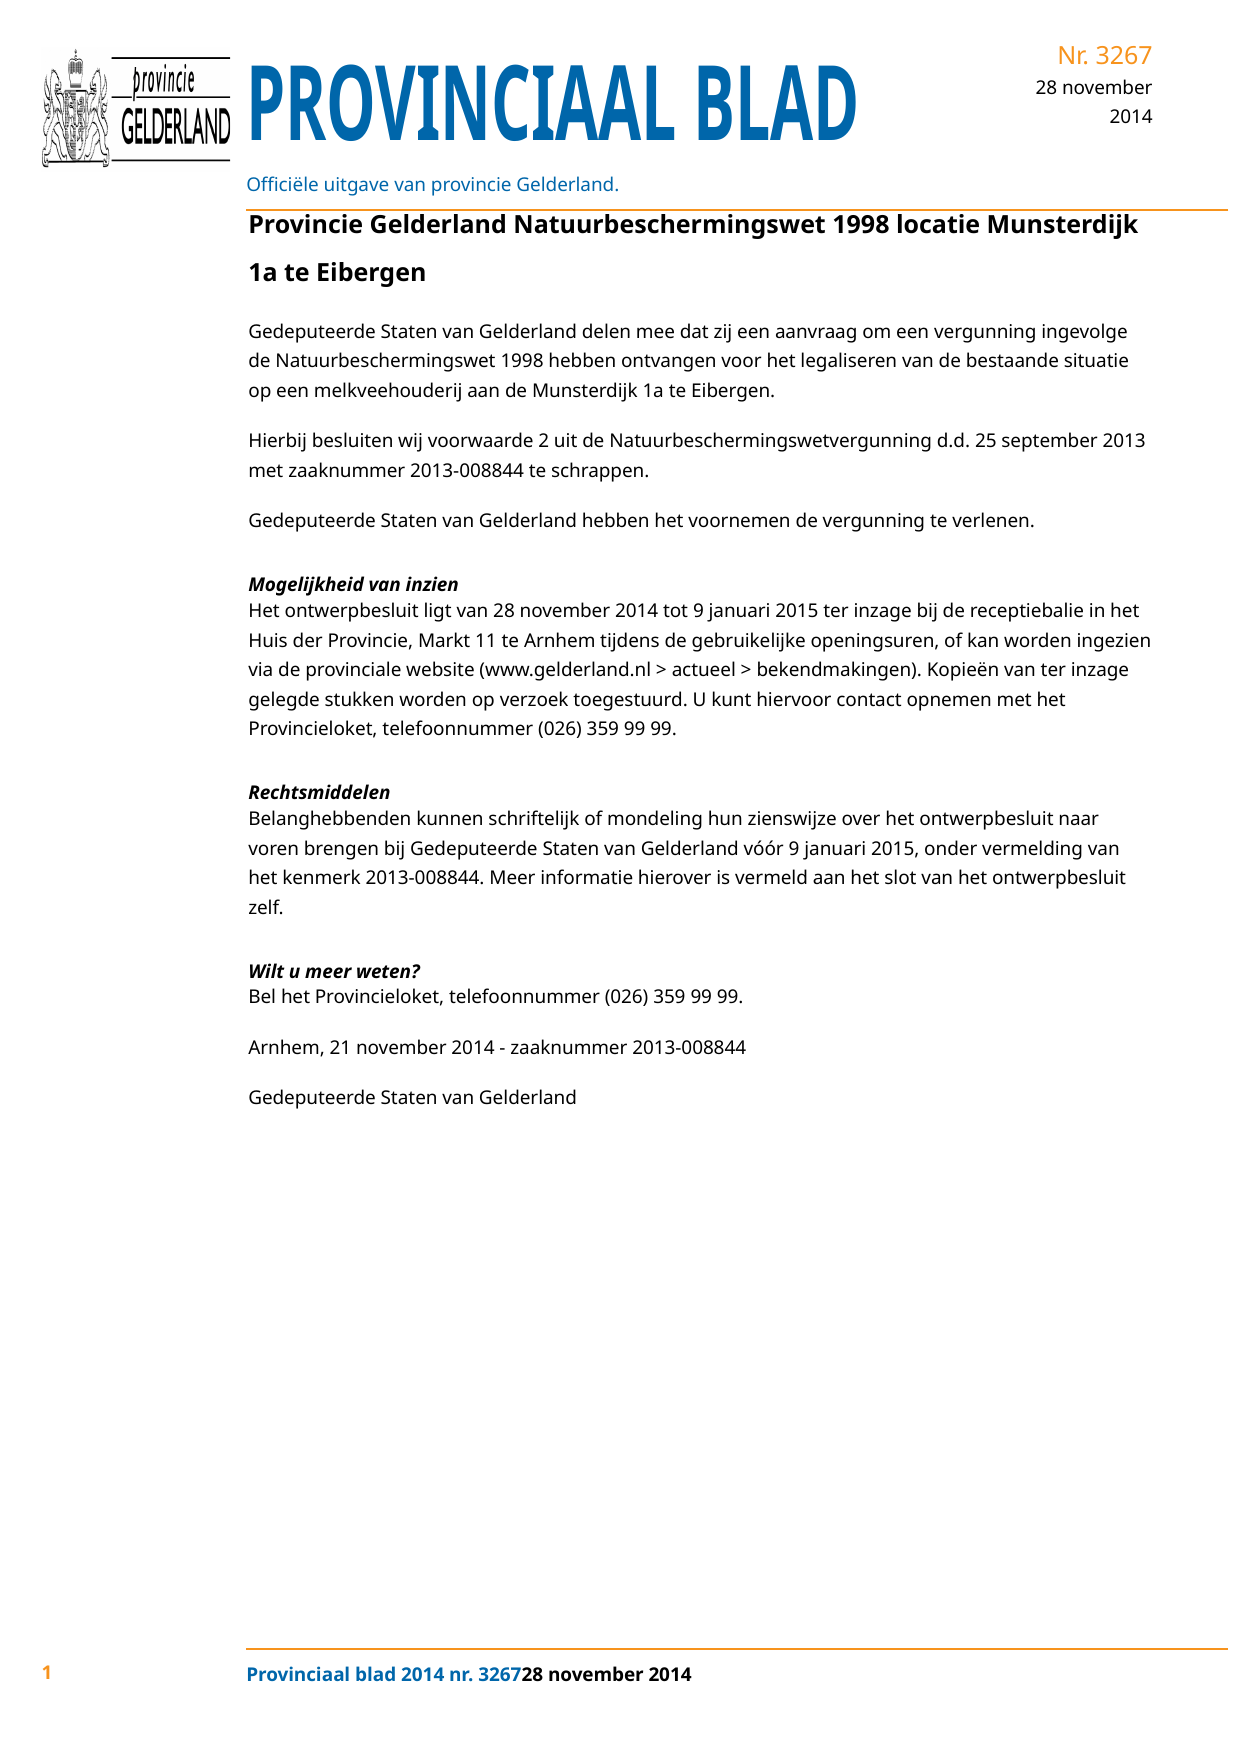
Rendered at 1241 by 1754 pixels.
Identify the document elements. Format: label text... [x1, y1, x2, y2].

text Arnhem, 21 november 2014 - zaaknummer 2013-008844 [248, 1034, 1152, 1060]
text Gedeputeerde Staten van Gelderland delen mee dat zij een aanvraag om een vergunning ingevolge de Natuurbeschermingswet 1998 hebben ontvangen voor het legaliseren van de bestaande situatie op een melkveehouderij aan de Munsterdijk 1a te Eibergen. [248, 318, 1152, 403]
text Mogelijkheid van inzien [248, 571, 1152, 597]
text Hierbij besluiten wij voorwaarde 2 uit de Natuurbeschermingswetvergunning d.d. 25 september 2013 met zaaknummer 2013-008844 te schrappen. [248, 427, 1152, 483]
text Wilt u meer weten? [248, 958, 1152, 984]
text Het ontwerpbesluit ligt van 28 november 2014 tot 9 januari 2015 ter inzage bij de receptiebalie in het Huis der Provincie, Markt 11 te Arnhem tijdens de gebruikelijke openingsuren, of kan worden ingezien via de provinciale website (www.gelderland.nl > actueel > bekendmakingen). Kopieën van ter inzage gelegde stukken worden op verzoek toegestuurd. U kunt hiervoor contact opnemen met het Provincieloket, telefoonnummer (026) 359 99 99. [248, 597, 1152, 741]
text Gedeputeerde Staten van Gelderland [248, 1084, 1152, 1110]
text Provincie Gelderland Natuurbeschermingswet 1998 locatie Munsterdijk 1a te Eibergen [248, 211, 1152, 288]
picture [41, 47, 231, 172]
text Rechtsmiddelen [248, 779, 1152, 805]
text Bel het Provincieloket, telefoonnummer (026) 359 99 99. [248, 984, 1152, 1009]
text Belanghebbenden kunnen schriftelijk of mondeling hun zienswijze over het ontwerpbesluit naar voren brengen bij Gedeputeerde Staten van Gelderland vóór 9 januari 2015, onder vermelding van het kenmerk 2013-008844. Meer informatie hierover is vermeld aan het slot van het ontwerpbesluit zelf. [248, 805, 1152, 920]
text Gedeputeerde Staten van Gelderland hebben het voornemen de vergunning te verlenen. [248, 507, 1152, 533]
